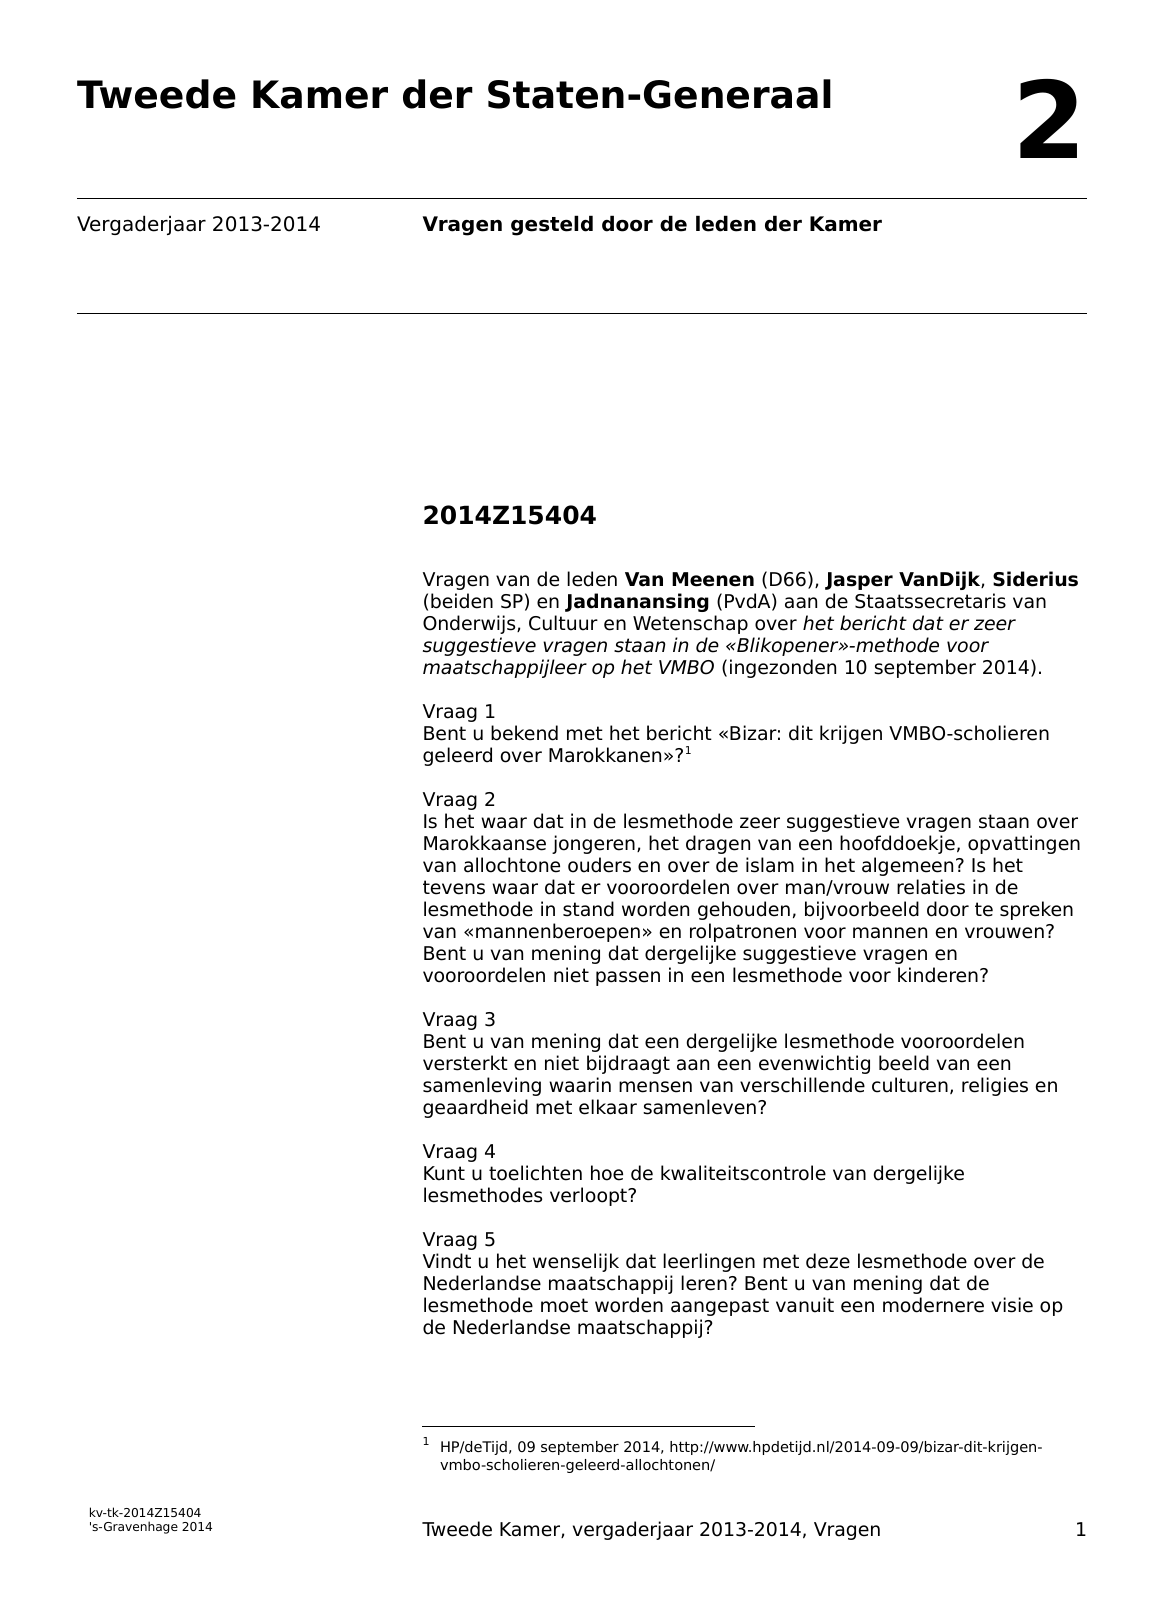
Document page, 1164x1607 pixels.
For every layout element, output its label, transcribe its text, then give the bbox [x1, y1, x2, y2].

text Vraag 2 [422, 789, 1087, 811]
text Vraag 1 [422, 701, 1087, 723]
text Bent u van mening dat een dergelijke lesmethode vooroordelen versterkt en niet bijdraagt aan een evenwichtig beeld van een samenleving waarin mensen van verschillende culturen, religies en geaardheid met elkaar samenleven? [422, 1031, 1087, 1119]
text 's-Gravenhage 2014 [88, 1520, 323, 1534]
text Vraag 3 [422, 1009, 1087, 1031]
table_cell Vergaderjaar 2013-2014 [77, 199, 422, 313]
table_header 2 [886, 59, 1087, 198]
text Vraag 4 [422, 1141, 1087, 1163]
text kv-tk-2014Z15404 [88, 1506, 323, 1520]
table_cell Vragen gesteld door de leden der Kamer [422, 199, 1087, 313]
text HP/deTijd, 09 september 2014, http://www.hpdetijd.nl/2014-09-09/bizar-dit-krijgen-vmbo-scholieren-geleerd-allochtonen/ [422, 1435, 1087, 1474]
text Bent u bekend met het bericht «Bizar: dit krijgen VMBO-scholieren geleerd over Marokkanen»? [422, 723, 1087, 767]
text Vindt u het wenselijk dat leerlingen met deze lesmethode over de Nederlandse maatschappij leren? Bent u van mening dat de lesmethode moet worden aangepast vanuit een modernere visie op de Nederlandse maatschappij? [422, 1251, 1087, 1339]
text 2014Z15404 [422, 501, 1087, 531]
text Is het waar dat in de lesmethode zeer suggestieve vragen staan over Marokkaanse jongeren, het dragen van een hoofddoekje, opvattingen van allochtone ouders en over de islam in het algemeen? Is het tevens waar dat er vooroordelen over man/vrouw relaties in de lesmethode in stand worden gehouden, bijvoorbeeld door te spreken van «mannenberoepen» en rolpatronen voor mannen en vrouwen? Bent u van mening dat dergelijke suggestieve vragen en vooroordelen niet passen in een lesmethode voor kinderen? [422, 811, 1087, 987]
table_header Tweede Kamer der Staten-Generaal [77, 59, 886, 198]
text Vraag 5 [422, 1229, 1087, 1251]
text Vragen van de leden Van Meenen (D66), Jasper VanDijk, Siderius (beiden SP) en Jadnanansing (PvdA) aan de Staatssecretaris van Onderwijs, Cultuur en Wetenschap over het bericht dat er zeer suggestieve vragen staan in de «Blikopener»-methode voor maatschappijleer op het VMBO (ingezonden 10 september 2014). [422, 569, 1087, 679]
text Kunt u toelichten hoe de kwaliteitscontrole van dergelijke lesmethodes verloopt? [422, 1163, 1087, 1207]
